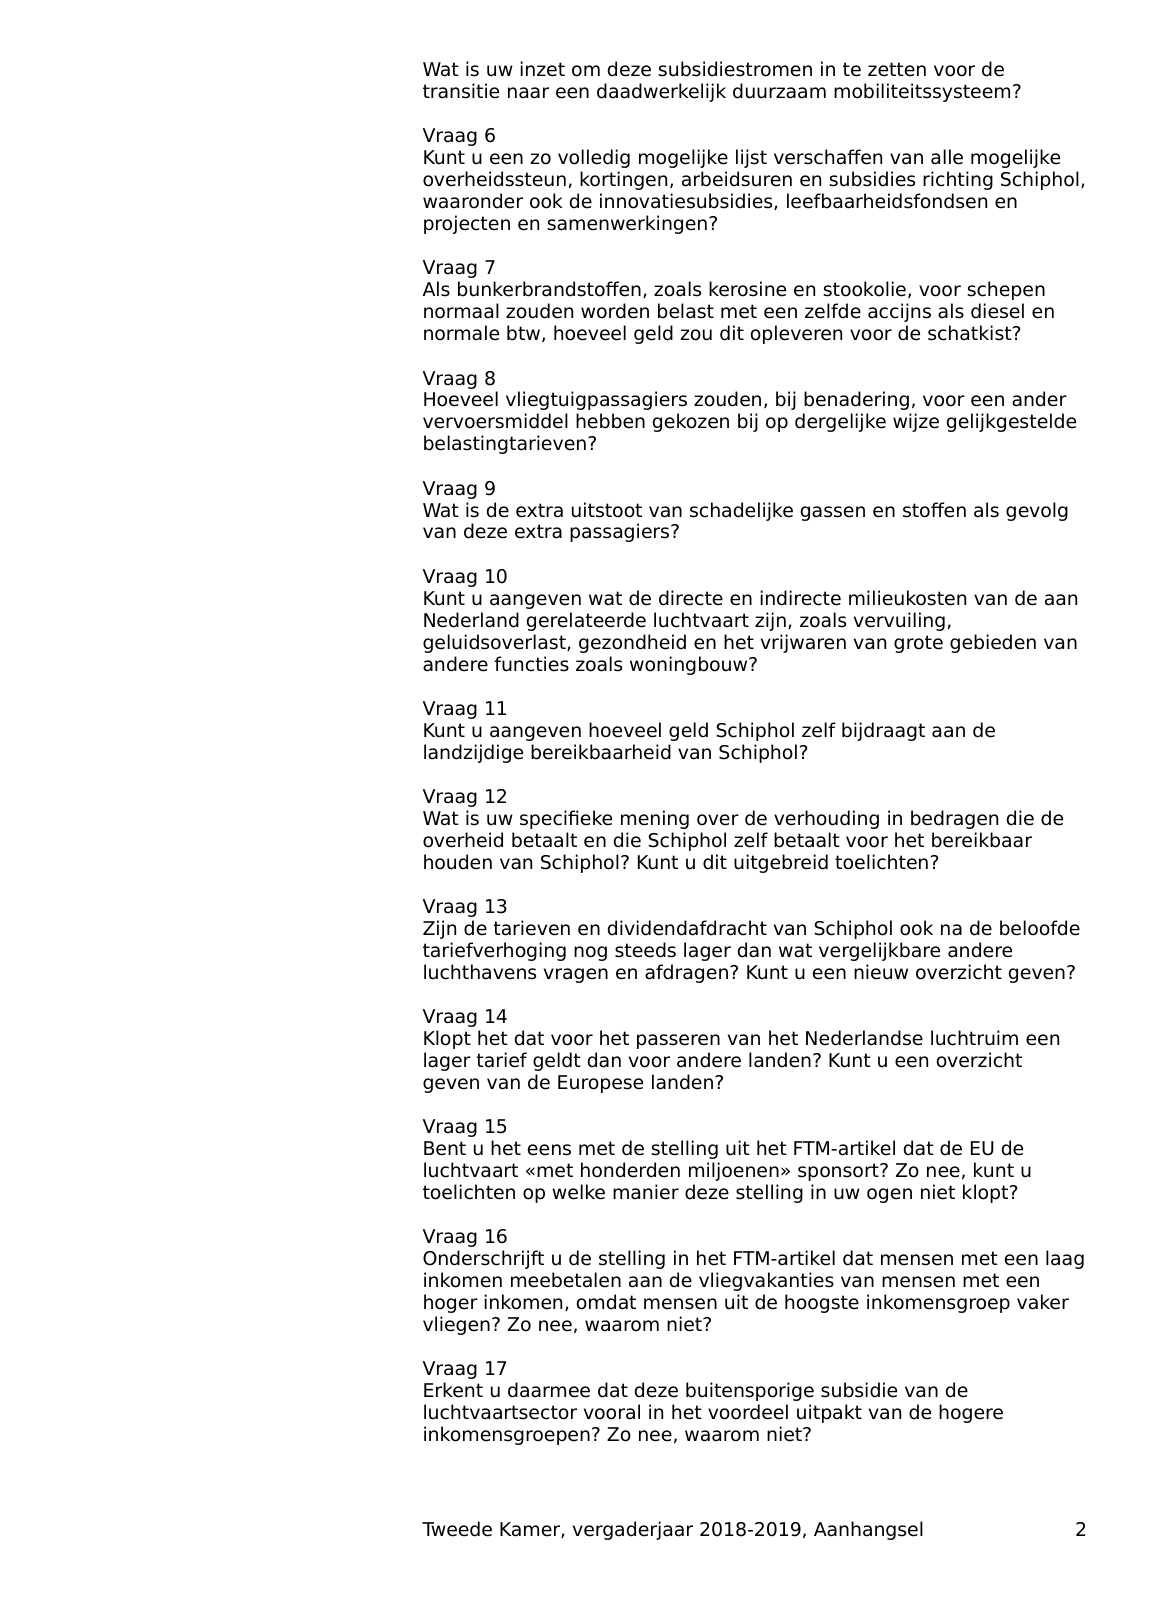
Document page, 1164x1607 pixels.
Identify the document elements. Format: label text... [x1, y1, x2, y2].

text Als bunkerbrandstoffen, zoals kerosine en stookolie, voor schepen normaal zouden worden belast met een zelfde accijns als diesel en normale btw, hoeveel geld zou dit opleveren voor de schatkist? [422, 279, 1087, 345]
text Wat is uw specifieke mening over de verhouding in bedragen die de overheid betaalt en die Schiphol zelf betaalt voor het bereikbaar houden van Schiphol? Kunt u dit uitgebreid toelichten? [422, 808, 1087, 874]
text Kunt u aangeven hoeveel geld Schiphol zelf bijdraagt aan de landzijdige bereikbaarheid van Schiphol? [422, 720, 1087, 764]
text Vraag 9 [422, 477, 1087, 499]
text Hoeveel vliegtuigpassagiers zouden, bij benadering, voor een ander vervoersmiddel hebben gekozen bij op dergelijke wijze gelijkgestelde belastingtarieven? [422, 389, 1087, 455]
text Vraag 6 [422, 125, 1087, 147]
text Vraag 13 [422, 896, 1087, 918]
text Wat is de extra uitstoot van schadelijke gassen en stoffen als gevolg van deze extra passagiers? [422, 499, 1087, 543]
text Vraag 12 [422, 786, 1087, 808]
text Vraag 16 [422, 1226, 1087, 1248]
text Zijn de tarieven en dividendafdracht van Schiphol ook na de beloofde tariefverhoging nog steeds lager dan wat vergelijkbare andere luchthavens vragen en afdragen? Kunt u een nieuw overzicht geven? [422, 918, 1087, 984]
text Onderschrijft u de stelling in het FTM-artikel dat mensen met een laag inkomen meebetalen aan de vliegvakanties van mensen met een hoger inkomen, omdat mensen uit de hoogste inkomensgroep vaker vliegen? Zo nee, waarom niet? [422, 1248, 1087, 1336]
text Vraag 15 [422, 1116, 1087, 1138]
text Vraag 17 [422, 1358, 1087, 1380]
text Vraag 10 [422, 566, 1087, 588]
text Klopt het dat voor het passeren van het Nederlandse luchtruim een lager tarief geldt dan voor andere landen? Kunt u een overzicht geven van de Europese landen? [422, 1028, 1087, 1094]
text Vraag 11 [422, 698, 1087, 720]
text Vraag 7 [422, 257, 1087, 279]
text Vraag 14 [422, 1006, 1087, 1028]
text Wat is uw inzet om deze subsidiestromen in te zetten voor de transitie naar een daadwerkelijk duurzaam mobiliteitssysteem? [422, 59, 1087, 103]
text Vraag 8 [422, 367, 1087, 389]
text Kunt u een zo volledig mogelijke lijst verschaffen van alle mogelijke overheidssteun, kortingen, arbeidsuren en subsidies richting Schiphol, waaronder ook de innovatiesubsidies, leefbaarheidsfondsen en projecten en samenwerkingen? [422, 147, 1087, 235]
text Erkent u daarmee dat deze buitensporige subsidie van de luchtvaartsector vooral in het voordeel uitpakt van de hogere inkomensgroepen? Zo nee, waarom niet? [422, 1380, 1087, 1446]
text Bent u het eens met de stelling uit het FTM-artikel dat de EU de luchtvaart «met honderden miljoenen» sponsort? Zo nee, kunt u toelichten op welke manier deze stelling in uw ogen niet klopt? [422, 1138, 1087, 1204]
text Kunt u aangeven wat de directe en indirecte milieukosten van de aan Nederland gerelateerde luchtvaart zijn, zoals vervuiling, geluidsoverlast, gezondheid en het vrijwaren van grote gebieden van andere functies zoals woningbouw? [422, 588, 1087, 676]
